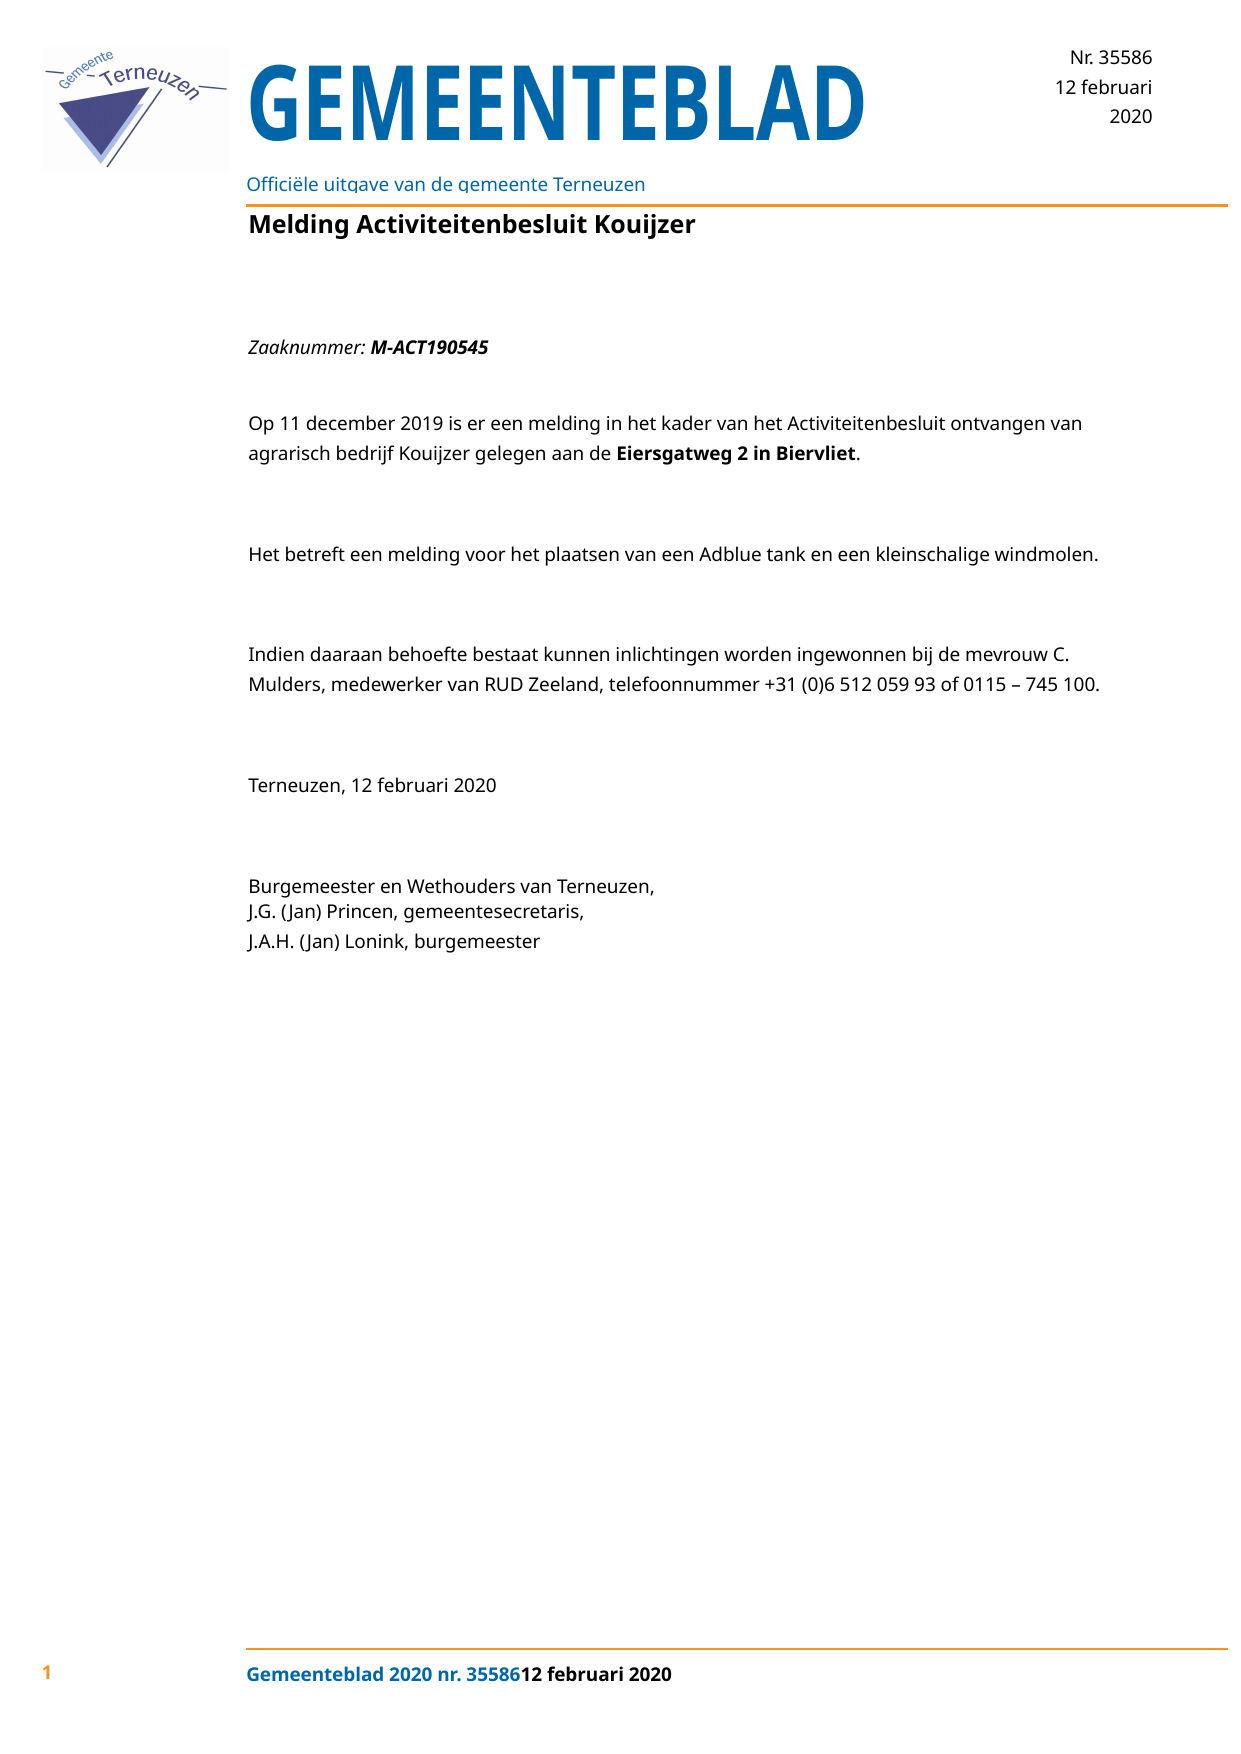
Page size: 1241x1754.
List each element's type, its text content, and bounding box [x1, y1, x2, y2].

text Zaaknummer: M-ACT190545 [248, 334, 1152, 360]
text Indien daaraan behoefte bestaat kunnen inlichtingen worden ingewonnen bij de mevrouw C. Mulders, medewerker van RUD Zeeland, telefoonnummer +31 (0)6 512 059 93 of 0115 – 745 100. [248, 642, 1152, 697]
table_cell [248, 1039, 1152, 1065]
text Terneuzen, 12 februari 2020 [248, 772, 1152, 798]
text Op 11 december 2019 is er een melding in het kader van het Activiteitenbesluit ontvangen van agrarisch bedrijf Kouijzer gelegen aan de Eiersgatweg 2 in Biervliet. [248, 410, 1152, 466]
picture [41, 47, 231, 172]
table_cell [248, 1065, 700, 1090]
table_cell [248, 1013, 700, 1039]
table_cell J.G. (Jan) Princen, gemeentesecretaris, J.A.H. (Jan) Lonink, burgemeester [248, 899, 700, 1013]
table_cell [700, 899, 1152, 1013]
text Melding Activiteitenbesluit Kouijzer [248, 207, 1152, 241]
table_header Burgemeester en Wethouders van Terneuzen, [248, 873, 1152, 899]
text Het betreft een melding voor het plaatsen van een Adblue tank en een kleinschalige windmolen. [248, 541, 1152, 567]
table_cell [700, 1013, 1152, 1039]
table_cell [700, 1065, 1152, 1090]
